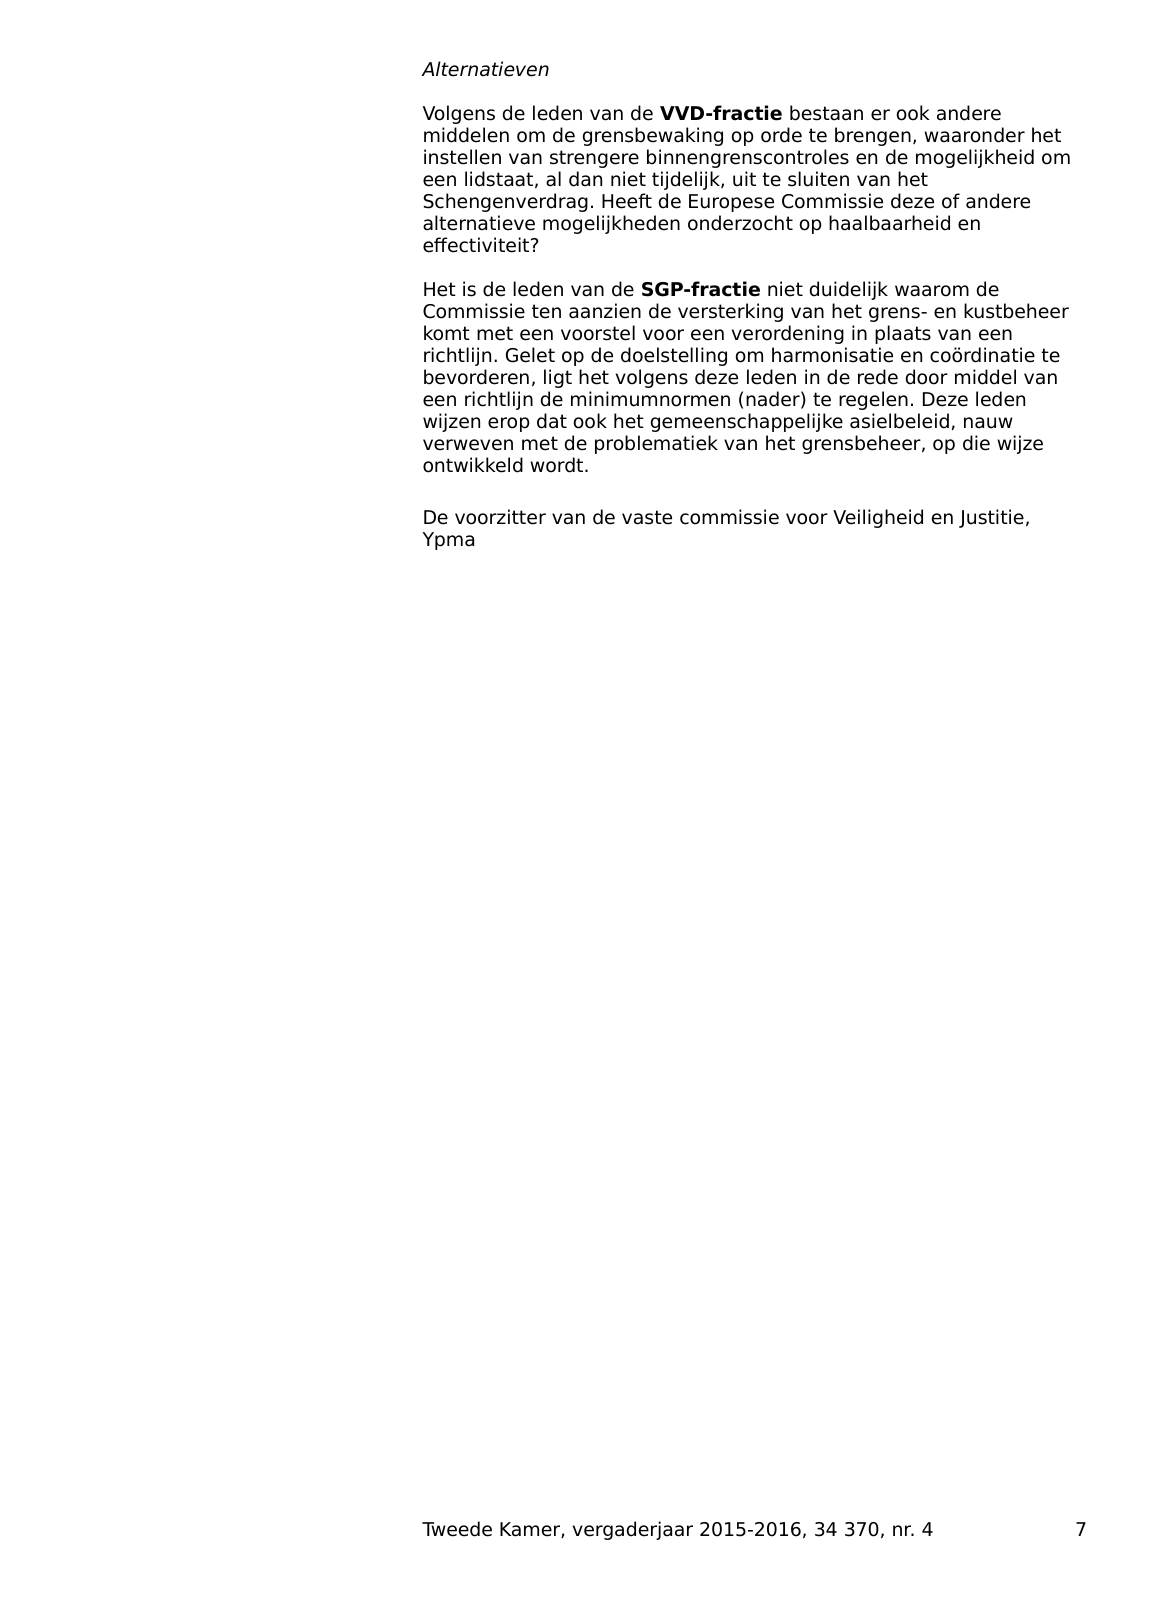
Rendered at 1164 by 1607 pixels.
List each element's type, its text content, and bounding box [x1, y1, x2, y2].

text De voorzitter van de vaste commissie voor Veiligheid en Justitie, Ypma [422, 507, 1087, 551]
subtitle Alternatieven [422, 59, 1087, 81]
text Het is de leden van de SGP-fractie niet duidelijk waarom de Commissie ten aanzien de versterking van het grens- en kustbeheer komt met een voorstel voor een verordening in plaats van een richtlijn. Gelet op de doelstelling om harmonisatie en coördinatie te bevorderen, ligt het volgens deze leden in de rede door middel van een richtlijn de minimumnormen (nader) te regelen. Deze leden wijzen erop dat ook het gemeenschappelijke asielbeleid, nauw verweven met de problematiek van het grensbeheer, op die wijze ontwikkeld wordt. [422, 279, 1087, 477]
text Volgens de leden van de VVD-fractie bestaan er ook andere middelen om de grensbewaking op orde te brengen, waaronder het instellen van strengere binnengrenscontroles en de mogelijkheid om een lidstaat, al dan niet tijdelijk, uit te sluiten van het Schengenverdrag. Heeft de Europese Commissie deze of andere alternatieve mogelijkheden onderzocht op haalbaarheid en effectiviteit? [422, 103, 1087, 257]
